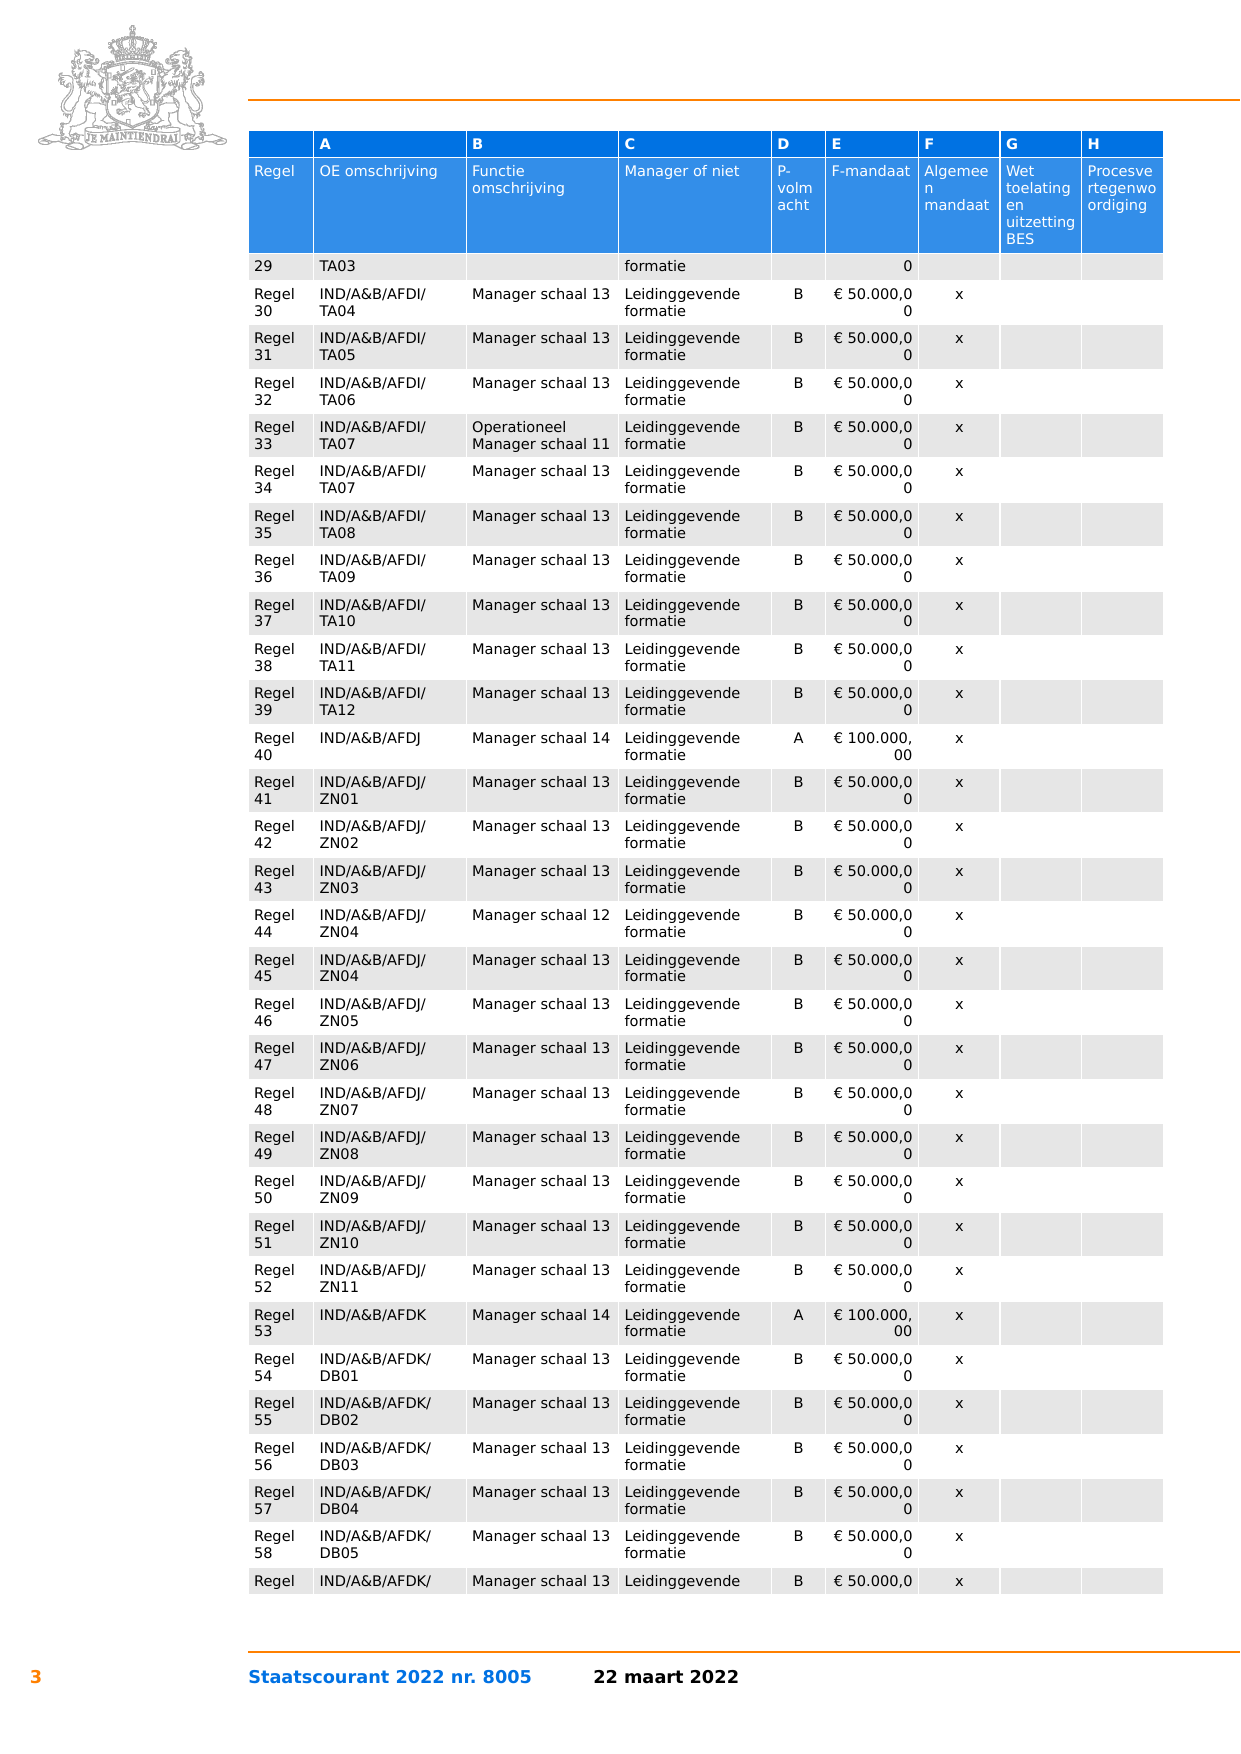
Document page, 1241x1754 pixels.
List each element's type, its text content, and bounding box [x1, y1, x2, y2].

table_cell IND/A&B/AFDI/TA07 [314, 414, 466, 457]
table_cell [1001, 1479, 1081, 1522]
table_cell [1001, 858, 1081, 901]
table_cell Manager schaal 13 [467, 1390, 618, 1434]
picture [38, 25, 227, 150]
table_cell [1082, 592, 1163, 635]
table_cell x [919, 325, 999, 369]
table_cell Leidinggevende formatie [619, 680, 771, 724]
table_header H [1082, 131, 1163, 157]
table_header F [919, 131, 999, 157]
table_cell B [772, 503, 825, 546]
table_cell B [772, 459, 825, 502]
table_cell Manager schaal 13 [467, 858, 618, 901]
table_cell [1001, 1390, 1081, 1434]
table_cell formatie [619, 254, 771, 280]
table_cell B [772, 1257, 825, 1301]
table_cell Regel 52 [249, 1257, 313, 1301]
table_cell [919, 254, 999, 280]
table_cell Manager schaal 13 [467, 503, 618, 546]
table_cell IND/A&B/AFDJ/ZN05 [314, 991, 466, 1034]
table_cell Regel 34 [249, 459, 313, 502]
table_cell IND/A&B/AFDI/TA08 [314, 503, 466, 546]
table_cell € 50.000,00 [826, 1080, 918, 1123]
table_cell IND/A&B/AFDJ/ZN04 [314, 947, 466, 990]
table_cell x [919, 547, 999, 591]
table_cell € 50.000,00 [826, 503, 918, 546]
table_cell x [919, 370, 999, 413]
table_cell € 50.000,00 [826, 1169, 918, 1212]
table_cell IND/A&B/AFDI/TA11 [314, 636, 466, 679]
table_cell Manager schaal 13 [467, 1035, 618, 1079]
table_cell B [772, 947, 825, 990]
table_cell [1001, 1302, 1081, 1345]
table_cell [1001, 725, 1081, 768]
table_cell Manager schaal 13 [467, 592, 618, 635]
table_cell € 50.000,00 [826, 592, 918, 635]
table_cell € 50.000,00 [826, 680, 918, 724]
table_cell € 50.000,00 [826, 459, 918, 502]
table_cell x [919, 592, 999, 635]
table_cell Leidinggevende formatie [619, 725, 771, 768]
table_cell 29 [249, 254, 313, 280]
table_cell [1082, 1435, 1163, 1478]
table_header [249, 131, 313, 157]
table_cell Procesvertegenwoordiging [1082, 158, 1163, 253]
table_cell [1082, 1035, 1163, 1079]
table_cell OE omschrijving [314, 158, 466, 253]
table_cell [1001, 547, 1081, 591]
table_cell Manager schaal 13 [467, 1479, 618, 1522]
table_cell IND/A&B/AFDJ/ZN04 [314, 902, 466, 946]
table_cell x [919, 1479, 999, 1522]
table_cell Regel 49 [249, 1124, 313, 1167]
table_cell [1001, 1124, 1081, 1167]
table_cell IND/A&B/AFDJ/ZN08 [314, 1124, 466, 1167]
table_cell [1082, 1257, 1163, 1301]
table_cell [1082, 370, 1163, 413]
table_cell IND/A&B/AFDJ/ZN02 [314, 814, 466, 857]
table_cell [772, 254, 825, 280]
table_cell [1001, 902, 1081, 946]
table_header A [314, 131, 466, 157]
table_cell IND/A&B/AFDJ/ZN09 [314, 1169, 466, 1212]
table_cell Regel 48 [249, 1080, 313, 1123]
table_cell Manager schaal 13 [467, 281, 618, 324]
table_cell x [919, 1390, 999, 1434]
table_cell € 50.000,00 [826, 370, 918, 413]
table_cell Manager schaal 12 [467, 902, 618, 946]
table_cell Algemeen mandaat [919, 158, 999, 253]
table_cell Leidinggevende formatie [619, 1035, 771, 1079]
table_cell x [919, 1568, 999, 1594]
table_cell Leidinggevende formatie [619, 503, 771, 546]
table_cell Leidinggevende formatie [619, 1479, 771, 1522]
table_cell Leidinggevende formatie [619, 858, 771, 901]
table_cell Leidinggevende formatie [619, 547, 771, 591]
table_cell Functie omschrijving [467, 158, 618, 253]
table_cell Manager schaal 14 [467, 725, 618, 768]
table_cell A [772, 1302, 825, 1345]
table_cell [1001, 1435, 1081, 1478]
table_cell € 50.000,00 [826, 325, 918, 369]
table_cell IND/A&B/AFDK/ [314, 1568, 466, 1594]
table_cell IND/A&B/AFDI/TA05 [314, 325, 466, 369]
table_cell Leidinggevende [619, 1568, 771, 1594]
table_cell Manager schaal 13 [467, 1524, 618, 1567]
table_cell B [772, 1169, 825, 1212]
table_cell € 50.000,00 [826, 902, 918, 946]
table_cell [1082, 1568, 1163, 1594]
table_cell Manager schaal 13 [467, 1213, 618, 1256]
table_cell x [919, 1035, 999, 1079]
table_cell Manager schaal 13 [467, 325, 618, 369]
table_cell IND/A&B/AFDJ [314, 725, 466, 768]
table_cell € 50.000,0 [826, 1568, 918, 1594]
table_cell € 50.000,00 [826, 858, 918, 901]
table_cell x [919, 1302, 999, 1345]
table_cell [1001, 769, 1081, 812]
table_cell [1001, 1080, 1081, 1123]
table_cell € 50.000,00 [826, 1257, 918, 1301]
table_cell Leidinggevende formatie [619, 1257, 771, 1301]
table_cell [1001, 503, 1081, 546]
table_cell [1082, 414, 1163, 457]
table_cell [1082, 991, 1163, 1034]
table_header E [826, 131, 918, 157]
table_cell Regel 43 [249, 858, 313, 901]
table_cell Regel 57 [249, 1479, 313, 1522]
table_cell € 100.000,00 [826, 1302, 918, 1345]
table_cell Leidinggevende formatie [619, 814, 771, 857]
table_cell x [919, 459, 999, 502]
table_cell € 50.000,00 [826, 1213, 918, 1256]
table_cell € 50.000,00 [826, 814, 918, 857]
table_cell Manager schaal 13 [467, 1257, 618, 1301]
table_cell [1001, 1257, 1081, 1301]
table_cell Manager schaal 13 [467, 1080, 618, 1123]
table_cell x [919, 680, 999, 724]
table_cell [1082, 1124, 1163, 1167]
table_cell B [772, 858, 825, 901]
table_cell [467, 254, 618, 280]
table_cell x [919, 281, 999, 324]
table_cell B [772, 1124, 825, 1167]
table_cell B [772, 1346, 825, 1389]
table_cell € 50.000,00 [826, 1390, 918, 1434]
table_cell [1001, 991, 1081, 1034]
table_cell IND/A&B/AFDK/DB04 [314, 1479, 466, 1522]
table_cell [1082, 325, 1163, 369]
table_cell € 50.000,00 [826, 1435, 918, 1478]
table_cell [1001, 636, 1081, 679]
table_cell Manager schaal 13 [467, 459, 618, 502]
table_cell [1082, 1302, 1163, 1345]
table_cell Manager schaal 13 [467, 1169, 618, 1212]
table_cell Leidinggevende formatie [619, 1390, 771, 1434]
table_cell [1082, 947, 1163, 990]
table_cell Manager schaal 13 [467, 547, 618, 591]
table_cell [1082, 1524, 1163, 1567]
table_cell B [772, 547, 825, 591]
table_cell € 50.000,00 [826, 281, 918, 324]
table_cell Manager schaal 13 [467, 1568, 618, 1594]
table_cell B [772, 1035, 825, 1079]
table_cell Regel 54 [249, 1346, 313, 1389]
table_cell Regel 55 [249, 1390, 313, 1434]
table_cell € 50.000,00 [826, 1524, 918, 1567]
table_cell Regel 56 [249, 1435, 313, 1478]
table_cell x [919, 1257, 999, 1301]
table_cell Manager schaal 14 [467, 1302, 618, 1345]
table_cell IND/A&B/AFDJ/ZN10 [314, 1213, 466, 1256]
table_cell x [919, 1124, 999, 1167]
table_cell Manager schaal 13 [467, 814, 618, 857]
table_cell [1001, 325, 1081, 369]
table_cell € 50.000,00 [826, 991, 918, 1034]
table_cell x [919, 725, 999, 768]
table_cell IND/A&B/AFDI/TA10 [314, 592, 466, 635]
table_cell Manager schaal 13 [467, 636, 618, 679]
table_cell € 50.000,00 [826, 769, 918, 812]
table_cell Leidinggevende formatie [619, 1213, 771, 1256]
table_cell 0 [826, 254, 918, 280]
table_cell A [772, 725, 825, 768]
table_cell x [919, 902, 999, 946]
table_cell B [772, 1479, 825, 1522]
table_cell Leidinggevende formatie [619, 1346, 771, 1389]
table_cell IND/A&B/AFDK [314, 1302, 466, 1345]
table_cell [1082, 858, 1163, 901]
table_cell Operationeel Manager schaal 11 [467, 414, 618, 457]
table_cell [1082, 547, 1163, 591]
table_cell Leidinggevende formatie [619, 325, 771, 369]
table_cell Manager schaal 13 [467, 680, 618, 724]
table_cell x [919, 503, 999, 546]
table_cell B [772, 1435, 825, 1478]
table_cell € 50.000,00 [826, 1035, 918, 1079]
table_cell [1082, 459, 1163, 502]
table_cell Manager schaal 13 [467, 991, 618, 1034]
table_cell [1001, 947, 1081, 990]
table_cell € 50.000,00 [826, 947, 918, 990]
table_cell Regel 44 [249, 902, 313, 946]
table_cell [1001, 1524, 1081, 1567]
table_cell B [772, 769, 825, 812]
table_cell [1001, 680, 1081, 724]
table_cell Leidinggevende formatie [619, 636, 771, 679]
table_cell B [772, 281, 825, 324]
table_cell Regel 40 [249, 725, 313, 768]
table_cell B [772, 414, 825, 457]
table_cell [1001, 459, 1081, 502]
table_cell IND/A&B/AFDK/DB01 [314, 1346, 466, 1389]
table_cell [1082, 281, 1163, 324]
table_cell IND/A&B/AFDI/TA09 [314, 547, 466, 591]
table_cell [1082, 1479, 1163, 1522]
table_cell [1082, 1390, 1163, 1434]
table_cell [1001, 1213, 1081, 1256]
table_cell B [772, 1080, 825, 1123]
table_cell Manager schaal 13 [467, 370, 618, 413]
table_cell Manager of niet [619, 158, 771, 253]
table_cell x [919, 1213, 999, 1256]
table_cell Regel 46 [249, 991, 313, 1034]
table_cell Regel 53 [249, 1302, 313, 1345]
table_cell [1001, 592, 1081, 635]
table_cell Wet toelating en uitzetting BES [1001, 158, 1081, 253]
table_cell Regel 58 [249, 1524, 313, 1567]
table_cell IND/A&B/AFDI/TA06 [314, 370, 466, 413]
table_cell Leidinggevende formatie [619, 592, 771, 635]
table_cell € 100.000,00 [826, 725, 918, 768]
table_cell B [772, 1524, 825, 1567]
table_cell Leidinggevende formatie [619, 1302, 771, 1345]
table_cell B [772, 1390, 825, 1434]
table_cell Leidinggevende formatie [619, 1435, 771, 1478]
table_cell x [919, 991, 999, 1034]
table_cell B [772, 991, 825, 1034]
table_cell B [772, 1568, 825, 1594]
table_cell B [772, 325, 825, 369]
table_cell Regel 50 [249, 1169, 313, 1212]
table_cell [1082, 902, 1163, 946]
table_cell x [919, 947, 999, 990]
table_cell Regel 31 [249, 325, 313, 369]
table_cell Leidinggevende formatie [619, 1080, 771, 1123]
table_cell [1001, 1035, 1081, 1079]
table_cell Regel 35 [249, 503, 313, 546]
table_cell Leidinggevende formatie [619, 947, 771, 990]
table_cell [1001, 414, 1081, 457]
table_cell Manager schaal 13 [467, 1346, 618, 1389]
table_cell Regel 32 [249, 370, 313, 413]
table_cell [1082, 1346, 1163, 1389]
table_cell [1082, 1213, 1163, 1256]
table_cell x [919, 1169, 999, 1212]
table_cell [1082, 1080, 1163, 1123]
table_cell Leidinggevende formatie [619, 902, 771, 946]
table_cell [1082, 254, 1163, 280]
table_cell [1082, 503, 1163, 546]
table_cell IND/A&B/AFDI/TA04 [314, 281, 466, 324]
table_cell Leidinggevende formatie [619, 769, 771, 812]
table_cell Leidinggevende formatie [619, 459, 771, 502]
table_cell x [919, 1435, 999, 1478]
table_cell Regel 37 [249, 592, 313, 635]
table_cell B [772, 814, 825, 857]
table_header G [1001, 131, 1081, 157]
table_cell B [772, 592, 825, 635]
table_cell B [772, 1213, 825, 1256]
table_cell € 50.000,00 [826, 1479, 918, 1522]
table_cell Regel 39 [249, 680, 313, 724]
table_cell x [919, 769, 999, 812]
table_cell IND/A&B/AFDK/DB02 [314, 1390, 466, 1434]
table_cell IND/A&B/AFDJ/ZN01 [314, 769, 466, 812]
table_cell [1001, 1169, 1081, 1212]
table_cell B [772, 370, 825, 413]
table_cell [1001, 814, 1081, 857]
table_cell Manager schaal 13 [467, 769, 618, 812]
table_cell x [919, 858, 999, 901]
table_cell € 50.000,00 [826, 636, 918, 679]
table_cell € 50.000,00 [826, 1124, 918, 1167]
table_cell Regel 41 [249, 769, 313, 812]
table_cell x [919, 1080, 999, 1123]
table_cell IND/A&B/AFDJ/ZN07 [314, 1080, 466, 1123]
table_cell F-mandaat [826, 158, 918, 253]
table_cell Leidinggevende formatie [619, 414, 771, 457]
table_header B [467, 131, 618, 157]
table_cell [1082, 769, 1163, 812]
table_header C [619, 131, 771, 157]
table_cell Regel 33 [249, 414, 313, 457]
table_cell IND/A&B/AFDI/TA07 [314, 459, 466, 502]
table_cell Leidinggevende formatie [619, 1124, 771, 1167]
table_cell € 50.000,00 [826, 1346, 918, 1389]
table_cell Leidinggevende formatie [619, 281, 771, 324]
table_cell [1001, 1346, 1081, 1389]
table_cell Regel [249, 158, 313, 253]
table_cell Manager schaal 13 [467, 947, 618, 990]
table_cell [1082, 636, 1163, 679]
table_cell Regel 36 [249, 547, 313, 591]
table_cell € 50.000,00 [826, 547, 918, 591]
table_cell IND/A&B/AFDI/TA12 [314, 680, 466, 724]
table_cell Manager schaal 13 [467, 1124, 618, 1167]
table_header D [772, 131, 825, 157]
table_cell Regel [249, 1568, 313, 1594]
table_cell IND/A&B/AFDJ/ZN11 [314, 1257, 466, 1301]
table_cell [1082, 814, 1163, 857]
table_cell [1082, 680, 1163, 724]
table_cell € 50.000,00 [826, 414, 918, 457]
table_cell Leidinggevende formatie [619, 1524, 771, 1567]
table_cell x [919, 414, 999, 457]
table_cell Regel 45 [249, 947, 313, 990]
table_cell x [919, 1524, 999, 1567]
table_cell Regel 42 [249, 814, 313, 857]
table_cell Regel 51 [249, 1213, 313, 1256]
table_cell Leidinggevende formatie [619, 370, 771, 413]
table_cell Leidinggevende formatie [619, 1169, 771, 1212]
table_cell Regel 30 [249, 281, 313, 324]
table_cell [1001, 1568, 1081, 1594]
table_cell B [772, 636, 825, 679]
table_cell [1001, 281, 1081, 324]
table_cell Leidinggevende formatie [619, 991, 771, 1034]
table_cell IND/A&B/AFDJ/ZN06 [314, 1035, 466, 1079]
table_cell IND/A&B/AFDJ/ZN03 [314, 858, 466, 901]
table_cell x [919, 814, 999, 857]
table_cell [1082, 1169, 1163, 1212]
table_cell IND/A&B/AFDK/DB03 [314, 1435, 466, 1478]
table_cell [1082, 725, 1163, 768]
table_cell Manager schaal 13 [467, 1435, 618, 1478]
table_cell B [772, 902, 825, 946]
table_cell x [919, 1346, 999, 1389]
table_cell P-volmacht [772, 158, 825, 253]
table_cell [1001, 370, 1081, 413]
table_cell B [772, 680, 825, 724]
table_cell x [919, 636, 999, 679]
table_cell Regel 47 [249, 1035, 313, 1079]
table_cell TA03 [314, 254, 466, 280]
table_cell IND/A&B/AFDK/DB05 [314, 1524, 466, 1567]
table_cell Regel 38 [249, 636, 313, 679]
table_cell [1001, 254, 1081, 280]
